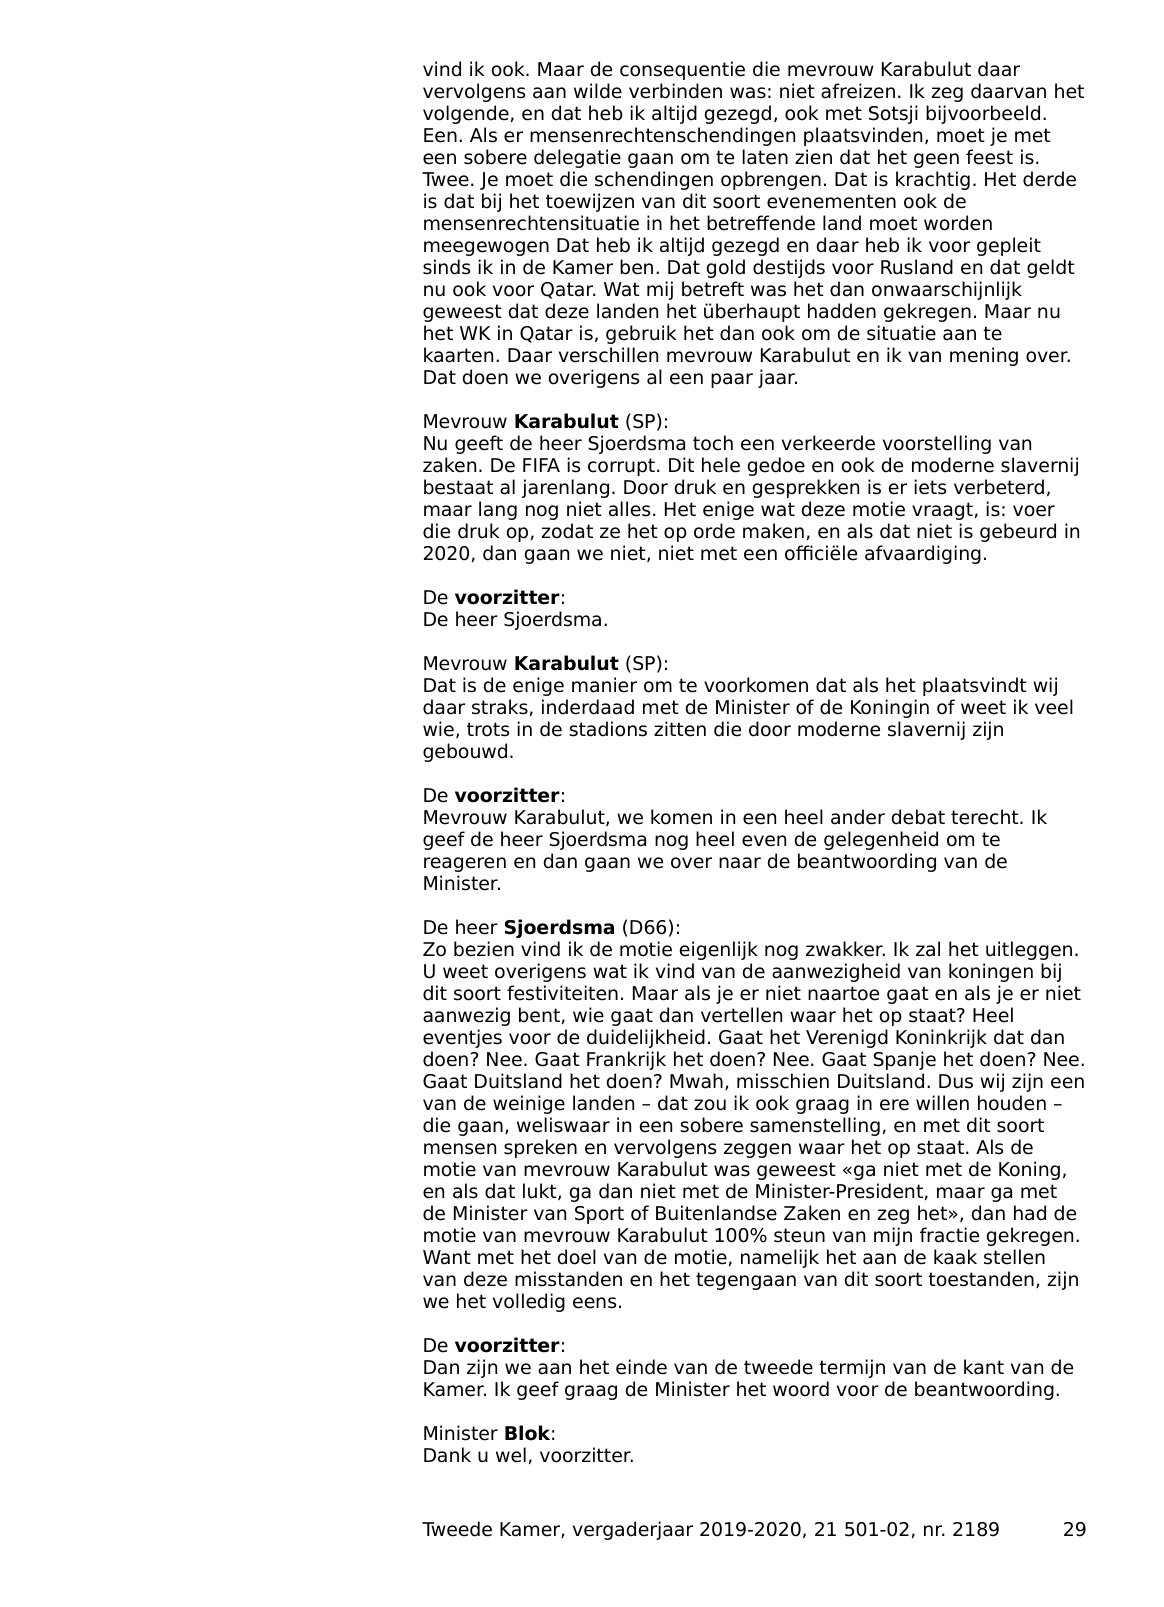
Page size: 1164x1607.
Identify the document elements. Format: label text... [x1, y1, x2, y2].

text Nu geeft de heer Sjoerdsma toch een verkeerde voorstelling van zaken. De FIFA is corrupt. Dit hele gedoe en ook de moderne slavernij bestaat al jarenlang. Door druk en gesprekken is er iets verbeterd, maar lang nog niet alles. Het enige wat deze motie vraagt, is: voer die druk op, zodat ze het op orde maken, en als dat niet is gebeurd in 2020, dan gaan we niet, niet met een officiële afvaardiging. [422, 433, 1087, 565]
text Dan zijn we aan het einde van de tweede termijn van de kant van de Kamer. Ik geef graag de Minister het woord voor de beantwoording. [422, 1357, 1087, 1401]
text Mevrouw Karabulut (SP): [422, 411, 1087, 433]
text Dank u wel, voorzitter. [422, 1445, 1087, 1467]
text Mevrouw Karabulut, we komen in een heel ander debat terecht. Ik geef de heer Sjoerdsma nog heel even de gelegenheid om te reageren en dan gaan we over naar de beantwoording van de Minister. [422, 807, 1087, 895]
text Minister Blok: [422, 1423, 1087, 1445]
text De voorzitter: [422, 785, 1087, 807]
text Zo bezien vind ik de motie eigenlijk nog zwakker. Ik zal het uitleggen. U weet overigens wat ik vind van de aanwezigheid van koningen bij dit soort festiviteiten. Maar als je er niet naartoe gaat en als je er niet aanwezig bent, wie gaat dan vertellen waar het op staat? Heel eventjes voor de duidelijkheid. Gaat het Verenigd Koninkrijk dat dan doen? Nee. Gaat Frankrijk het doen? Nee. Gaat Spanje het doen? Nee. Gaat Duitsland het doen? Mwah, misschien Duitsland. Dus wij zijn een van de weinige landen – dat zou ik ook graag in ere willen houden – die gaan, weliswaar in een sobere samenstelling, en met dit soort mensen spreken en vervolgens zeggen waar het op staat. Als de motie van mevrouw Karabulut was geweest «ga niet met de Koning, en als dat lukt, ga dan niet met de Minister-President, maar ga met de Minister van Sport of Buitenlandse Zaken en zeg het», dan had de motie van mevrouw Karabulut 100% steun van mijn fractie gekregen. Want met het doel van de motie, namelijk het aan de kaak stellen van deze misstanden en het tegengaan van dit soort toestanden, zijn we het volledig eens. [422, 939, 1087, 1313]
text Dat is de enige manier om te voorkomen dat als het plaatsvindt wij daar straks, inderdaad met de Minister of de Koningin of weet ik veel wie, trots in de stadions zitten die door moderne slavernij zijn gebouwd. [422, 675, 1087, 763]
text vind ik ook. Maar de consequentie die mevrouw Karabulut daar vervolgens aan wilde verbinden was: niet afreizen. Ik zeg daarvan het volgende, en dat heb ik altijd gezegd, ook met Sotsji bijvoorbeeld. Een. Als er mensenrechtenschendingen plaatsvinden, moet je met een sobere delegatie gaan om te laten zien dat het geen feest is. Twee. Je moet die schendingen opbrengen. Dat is krachtig. Het derde is dat bij het toewijzen van dit soort evenementen ook de mensenrechtensituatie in het betreffende land moet worden meegewogen Dat heb ik altijd gezegd en daar heb ik voor gepleit sinds ik in de Kamer ben. Dat gold destijds voor Rusland en dat geldt nu ook voor Qatar. Wat mij betreft was het dan onwaarschijnlijk geweest dat deze landen het überhaupt hadden gekregen. Maar nu het WK in Qatar is, gebruik het dan ook om de situatie aan te kaarten. Daar verschillen mevrouw Karabulut en ik van mening over. Dat doen we overigens al een paar jaar. [422, 59, 1087, 389]
text Mevrouw Karabulut (SP): [422, 653, 1087, 675]
text De heer Sjoerdsma (D66): [422, 917, 1087, 939]
text De heer Sjoerdsma. [422, 609, 1087, 631]
text De voorzitter: [422, 587, 1087, 609]
text De voorzitter: [422, 1335, 1087, 1357]
